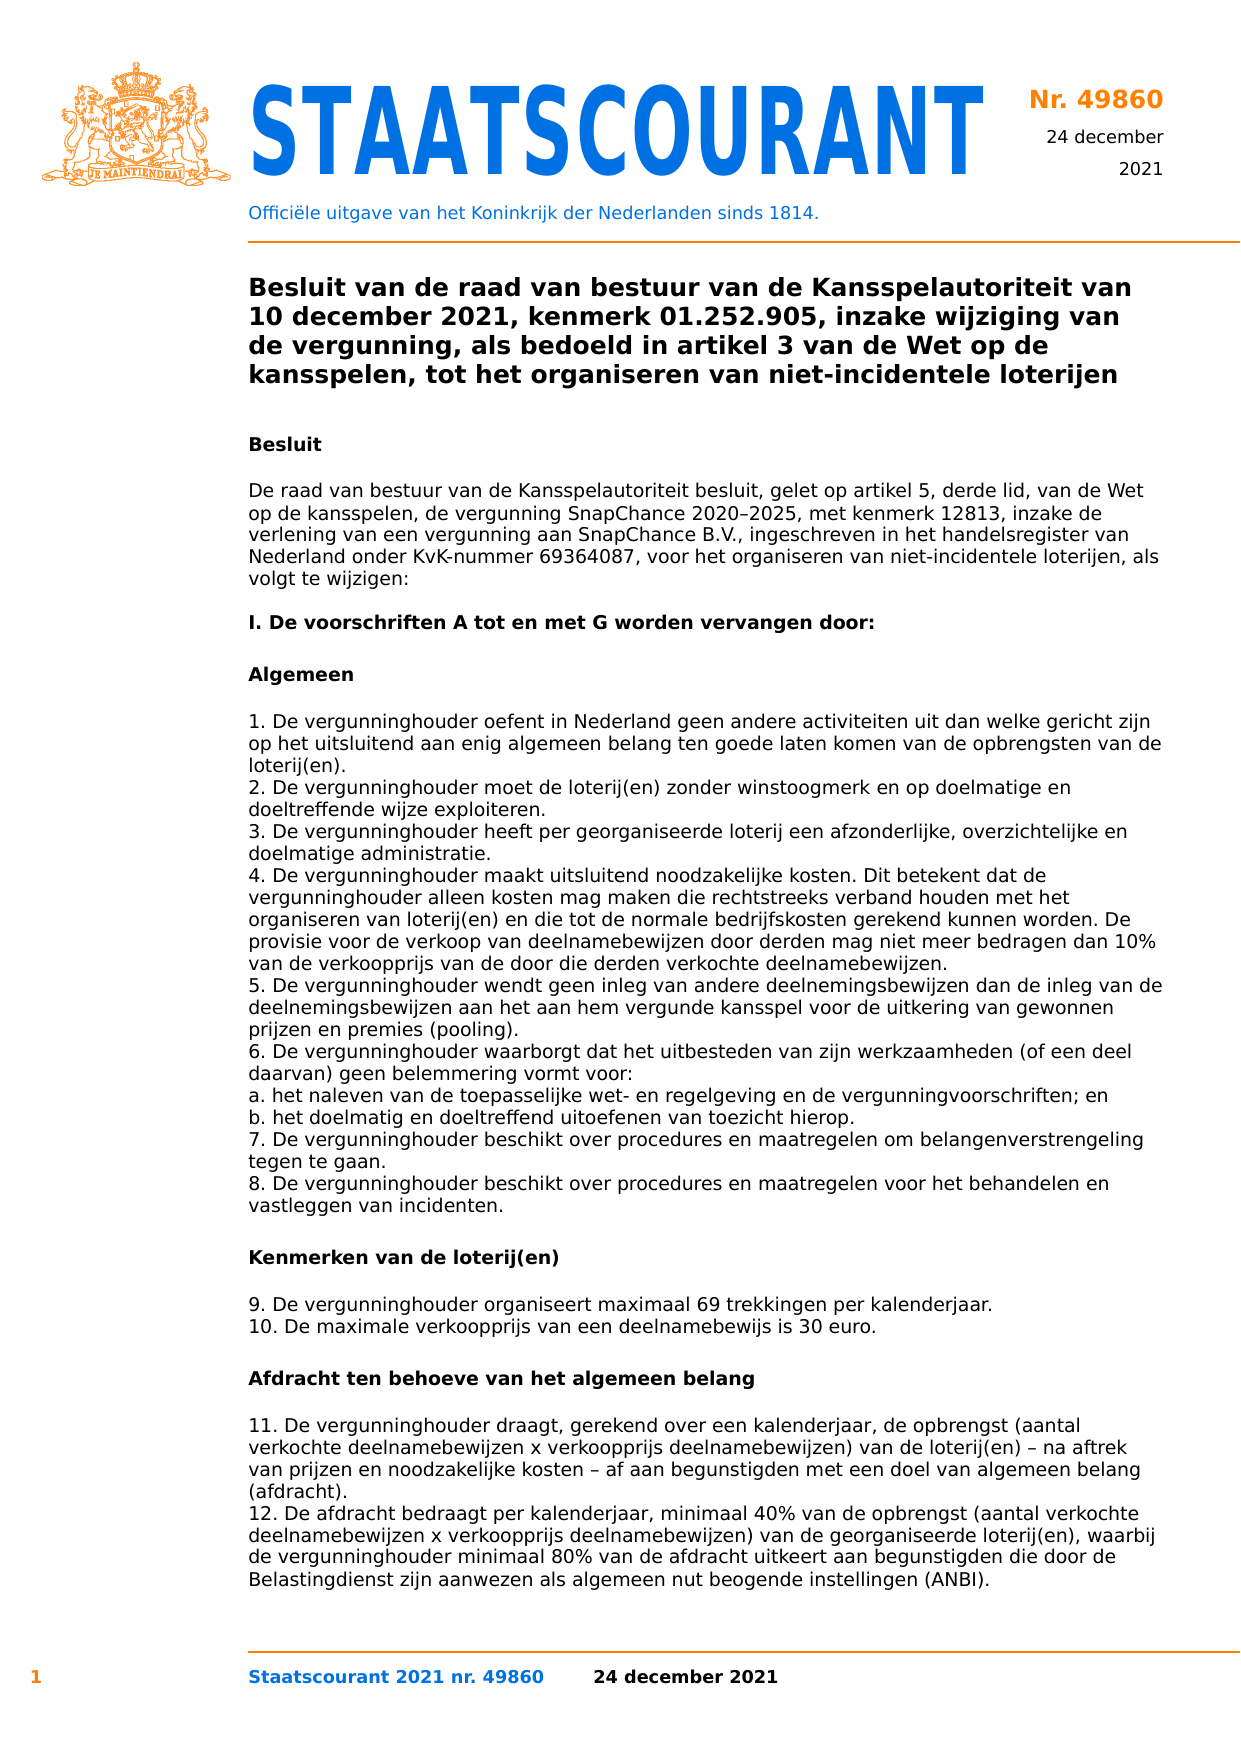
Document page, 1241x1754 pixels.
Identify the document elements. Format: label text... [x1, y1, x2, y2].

text 6. De vergunninghouder waarborgt dat het uitbesteden van zijn werkzaamheden (of een deel daarvan) geen belemmering vormt voor: [248, 1041, 1163, 1085]
picture [41, 62, 231, 186]
table_cell Officiële uitgave van het Koninkrijk der Nederlanden sinds 1814. [248, 203, 1240, 241]
table_header Nr. 49860 [998, 62, 1240, 121]
text 7. De vergunninghouder beschikt over procedures en maatregelen om belangenverstrengeling tegen te gaan. [248, 1129, 1163, 1173]
text 3. De vergunninghouder heeft per georganiseerde loterij een afzonderlijke, overzichtelijke en doelmatige administratie. [248, 821, 1163, 865]
text b. het doelmatig en doeltreffend uitoefenen van toezicht hierop. [248, 1107, 1163, 1129]
subtitle Afdracht ten behoeve van het algemeen belang [248, 1368, 1163, 1389]
text De raad van bestuur van de Kansspelautoriteit besluit, gelet op artikel 5, derde lid, van de Wet op de kansspelen, de vergunning SnapChance 2020–2025, met kenmerk 12813, inzake de verlening van een vergunning aan SnapChance B.V., ingeschreven in het handelsregister van Nederland onder KvK-nummer 69364087, voor het organiseren van niet-incidentele loterijen, als volgt te wijzigen: [248, 480, 1163, 590]
text 8. De vergunninghouder beschikt over procedures en maatregelen voor het behandelen en vastleggen van incidenten. [248, 1173, 1163, 1217]
text a. het naleven van de toepasselijke wet- en regelgeving en de vergunningvoorschriften; en [248, 1085, 1163, 1107]
text 4. De vergunninghouder maakt uitsluitend noodzakelijke kosten. Dit betekent dat de vergunninghouder alleen kosten mag maken die rechtstreeks verband houden met het organiseren van loterij(en) en die tot de normale bedrijfskosten gerekend kunnen worden. De provisie voor de verkoop van deelnamebewijzen door derden mag niet meer bedragen dan 10% van de verkoopprijs van de door die derden verkochte deelnamebewijzen. [248, 865, 1163, 975]
table_header STAATSCOURANT [248, 62, 998, 203]
subtitle Algemeen [248, 664, 1163, 686]
subtitle Besluit van de raad van bestuur van de Kansspelautoriteit van 10 december 2021, kenmerk 01.252.905, inzake wijziging van de vergunning, als bedoeld in artikel 3 van de Wet op de kansspelen, tot het organiseren van niet-incidentele loterijen [248, 273, 1163, 390]
text 12. De afdracht bedraagt per kalenderjaar, minimaal 40% van de opbrengst (aantal verkochte deelnamebewijzen x verkoopprijs deelnamebewijzen) van de georganiseerde loterij(en), waarbij de vergunninghouder minimaal 80% van de afdracht uitkeert aan begunstigden die door de Belastingdienst zijn aanwezen als algemeen nut beogende instellingen (ANBI). [248, 1502, 1163, 1590]
subtitle Besluit [248, 433, 1163, 455]
table_cell 2021 [998, 153, 1240, 203]
text I. De voorschriften A tot en met G worden vervangen door: [248, 612, 1163, 634]
text 11. De vergunninghouder draagt, gerekend over een kalenderjaar, de opbrengst (aantal verkochte deelnamebewijzen x verkoopprijs deelnamebewijzen) van de loterij(en) – na aftrek van prijzen en noodzakelijke kosten – af aan begunstigden met een doel van algemeen belang (afdracht). [248, 1414, 1163, 1502]
text 9. De vergunninghouder organiseert maximaal 69 trekkingen per kalenderjaar. [248, 1294, 1163, 1316]
text 1. De vergunninghouder oefent in Nederland geen andere activiteiten uit dan welke gericht zijn op het uitsluitend aan enig algemeen belang ten goede laten komen van de opbrengsten van de loterij(en). [248, 711, 1163, 777]
subtitle Kenmerken van de loterij(en) [248, 1247, 1163, 1269]
text 10. De maximale verkoopprijs van een deelnamebewijs is 30 euro. [248, 1316, 1163, 1338]
table_header [25, 62, 248, 241]
text 2. De vergunninghouder moet de loterij(en) zonder winstoogmerk en op doelmatige en doeltreffende wijze exploiteren. [248, 777, 1163, 821]
text 5. De vergunninghouder wendt geen inleg van andere deelnemingsbewijzen dan de inleg van de deelnemingsbewijzen aan het aan hem vergunde kansspel voor de uitkering van gewonnen prijzen en premies (pooling). [248, 975, 1163, 1041]
table_cell 24 december [998, 121, 1240, 153]
